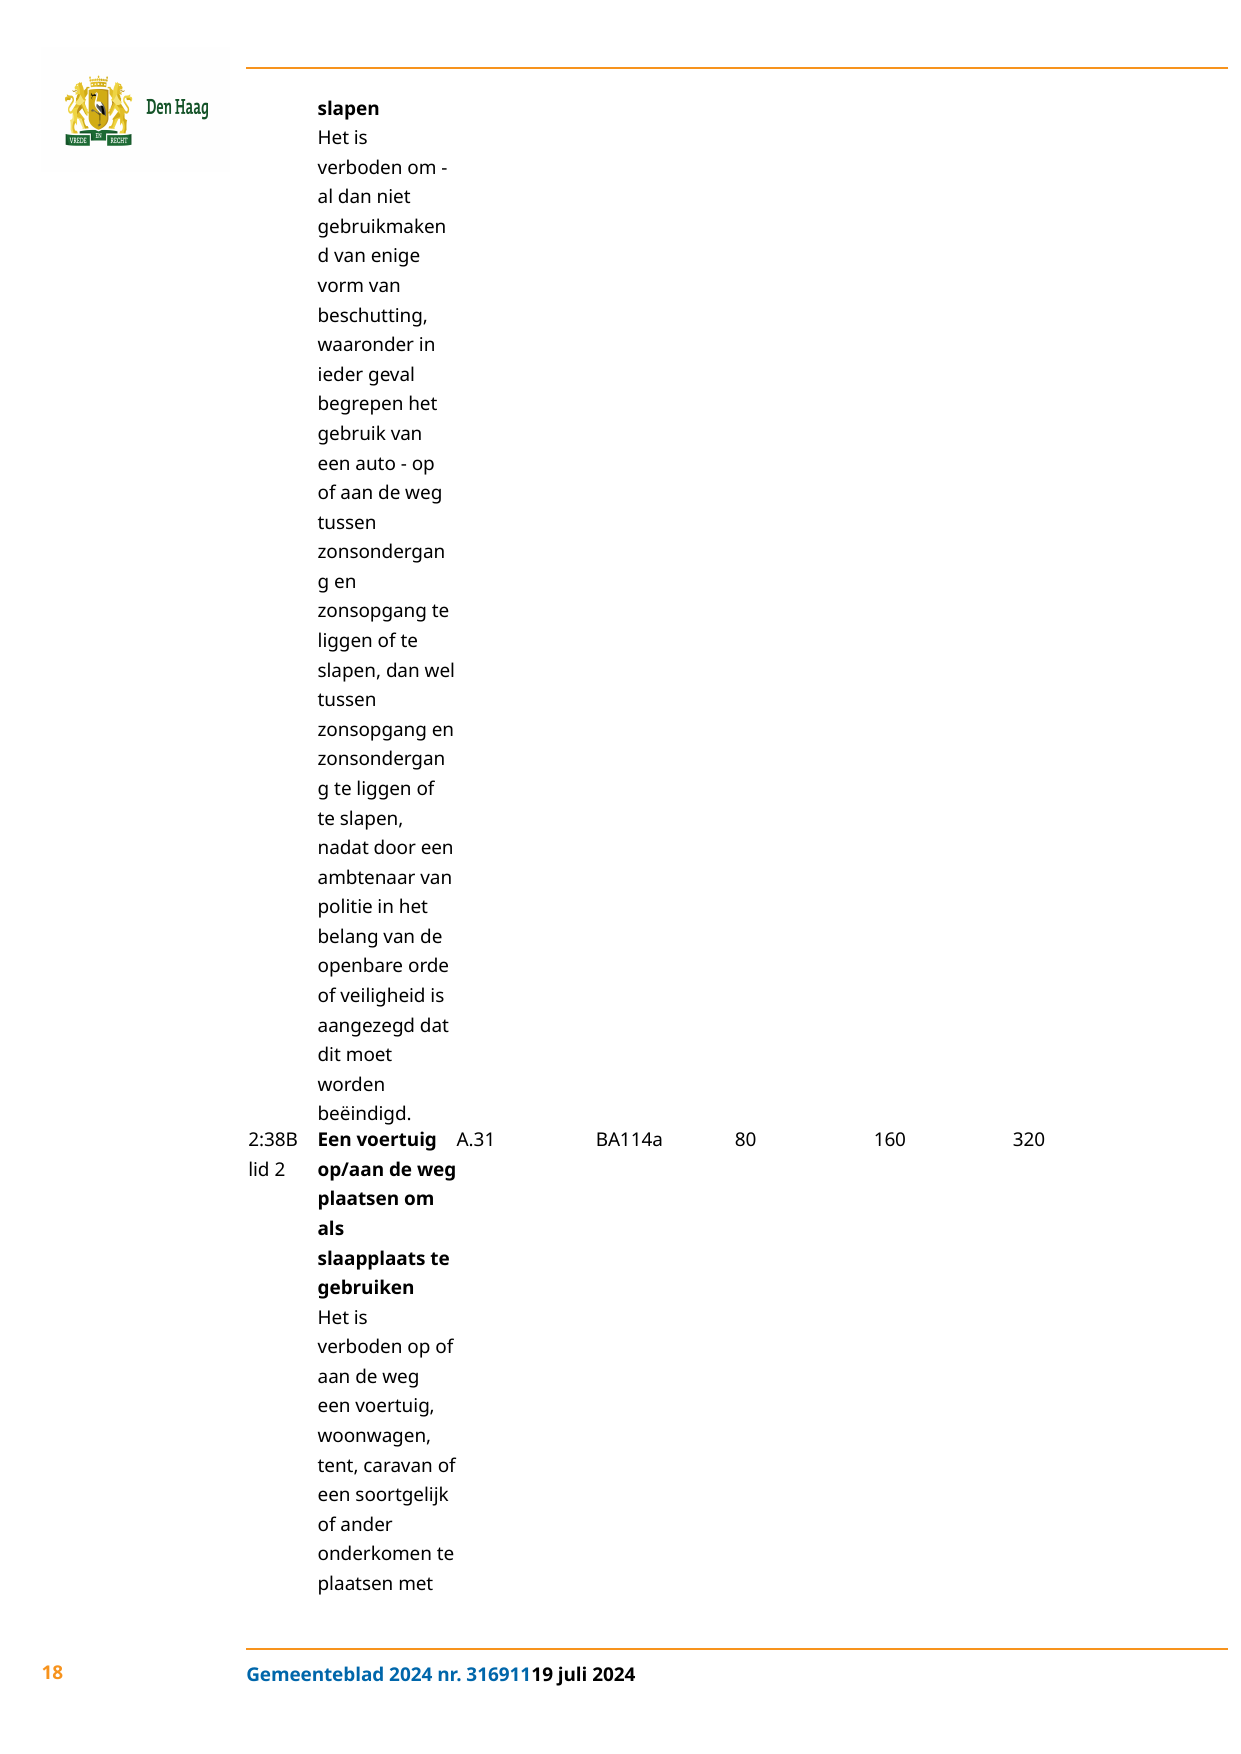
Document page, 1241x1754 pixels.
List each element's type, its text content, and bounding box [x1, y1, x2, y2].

table_cell [874, 95, 1013, 1126]
table_cell [248, 95, 317, 1126]
table_cell BA114a [596, 1126, 734, 1596]
table_cell 160 [874, 1126, 1013, 1596]
table_cell [735, 95, 873, 1126]
table_cell Een voertuig op/aan de weg plaatsen om als slaapplaats te gebruiken Het is verboden op of aan de weg een voertuig, woonwagen, tent, caravan of een soortgelijk of ander onderkomen te plaatsen met [318, 1126, 456, 1596]
picture [41, 47, 231, 172]
table_cell [1013, 95, 1152, 1126]
table_cell A.31 [456, 1126, 596, 1596]
table_cell [596, 95, 734, 1126]
table_cell 320 [1013, 1126, 1152, 1596]
table_cell 2:38B lid 2 [248, 1126, 317, 1596]
table_cell slapen Het is verboden om - al dan niet gebruikmakend van enige vorm van beschutting, waaronder in ieder geval begrepen het gebruik van een auto - op of aan de weg tussen zonsondergang en zonsopgang te liggen of te slapen, dan wel tussen zonsopgang en zonsondergang te liggen of te slapen, nadat door een ambtenaar van politie in het belang van de openbare orde of veiligheid is aangezegd dat dit moet worden beëindigd. [318, 95, 456, 1126]
table_cell [456, 95, 596, 1126]
table_cell 80 [735, 1126, 873, 1596]
